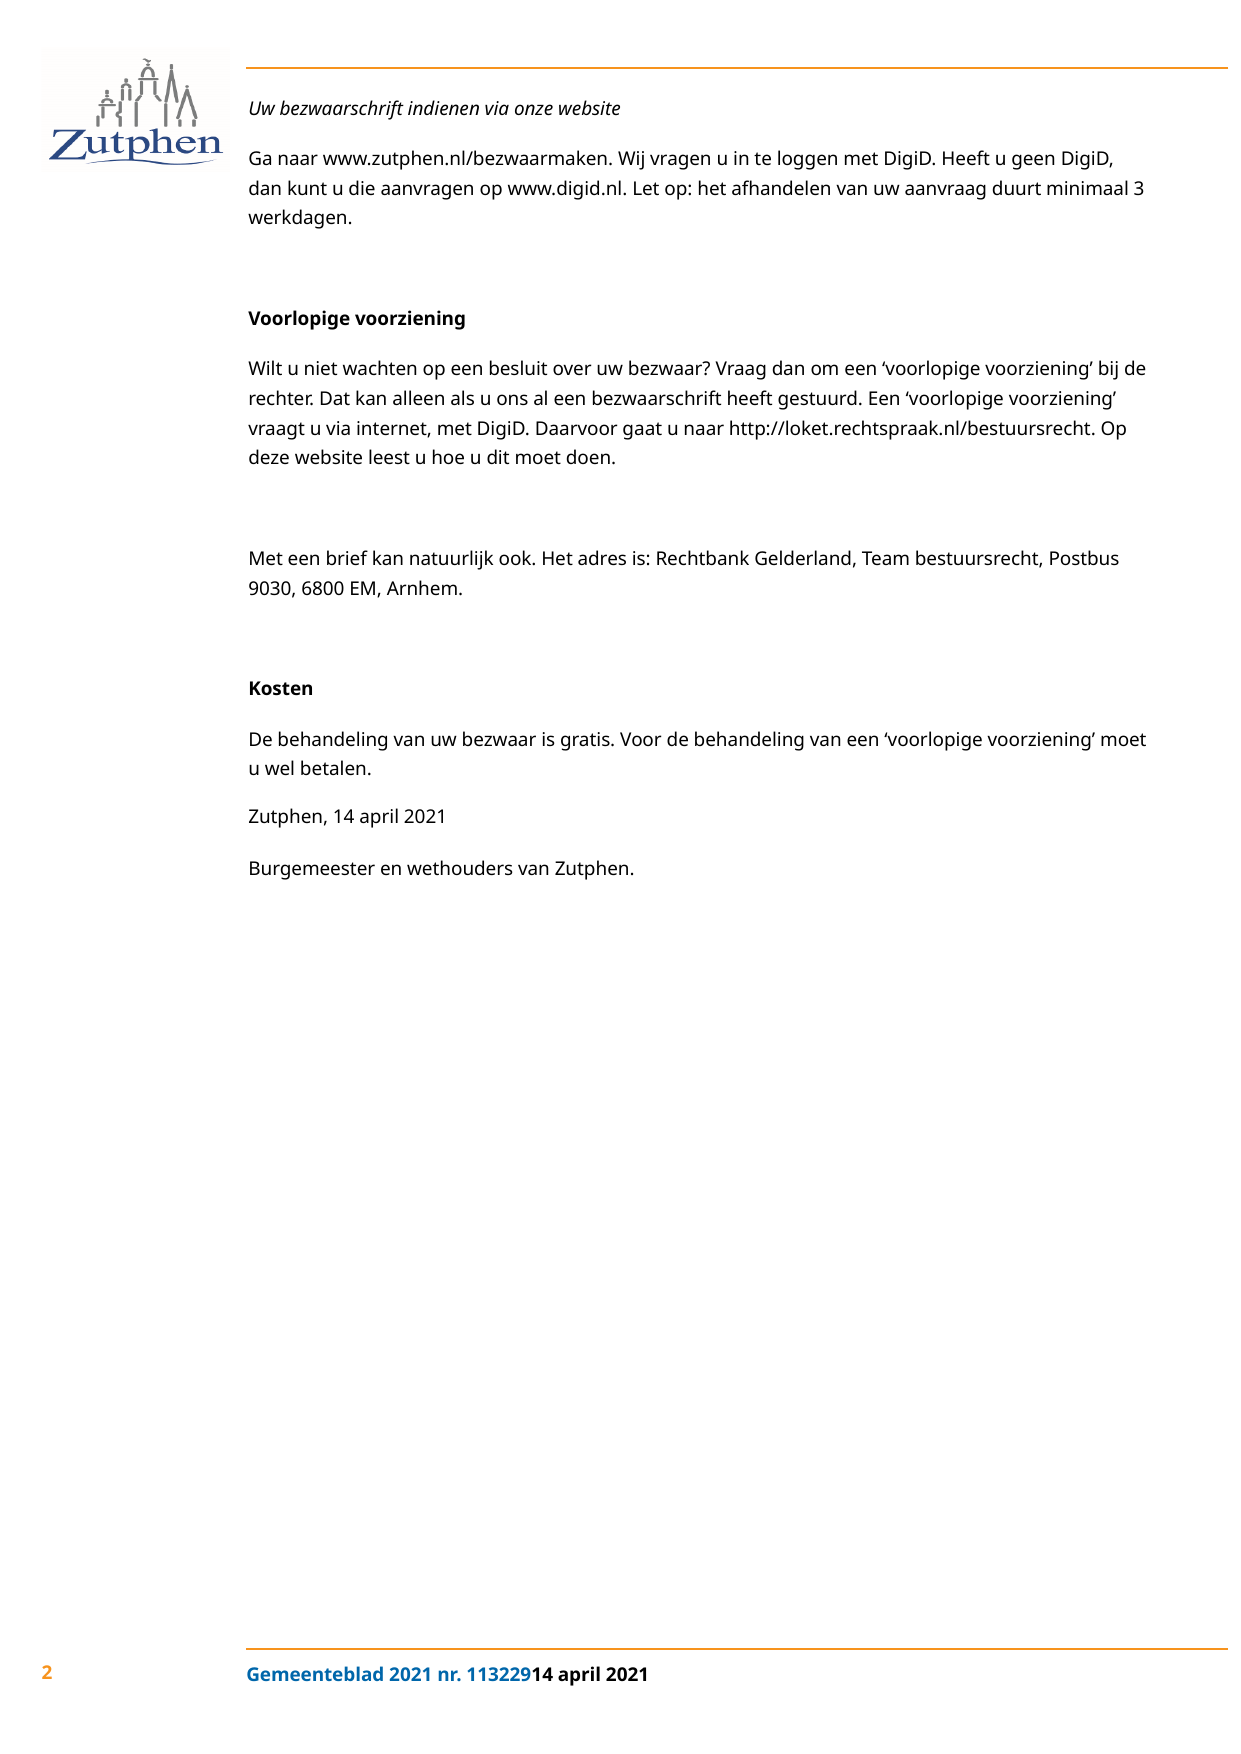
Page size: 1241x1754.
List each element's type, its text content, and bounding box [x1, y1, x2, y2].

text Met een brief kan natuurlijk ook. Het adres is: Rechtbank Gelderland, Team bestuursrecht, Postbus 9030, 6800 EM, Arnhem. [248, 545, 1152, 601]
text Voorlopige voorziening [248, 305, 1152, 331]
text Wilt u niet wachten op een besluit over uw bezwaar? Vraag dan om een ‘voorlopige voorziening’ bij de rechter. Dat kan alleen als u ons al een bezwaarschrift heeft gestuurd. Een ‘voorlopige voorziening’ vraagt u via internet, met DigiD. Daarvoor gaat u naar http://loket.rechtspraak.nl/bestuursrecht. Op deze website leest u hoe u dit moet doen. [248, 356, 1152, 470]
text Kosten [248, 676, 1152, 701]
picture [41, 47, 231, 172]
text Burgemeester en wethouders van Zutphen. [248, 855, 1152, 881]
text Ga naar www.zutphen.nl/bezwaarmaken. Wij vragen u in te loggen met DigiD. Heeft u geen DigiD, dan kunt u die aanvragen op www.digid.nl. Let op: het afhandelen van uw aanvraag duurt minimaal 3 werkdagen. [248, 145, 1152, 230]
text Zutphen, 14 april 2021 [248, 803, 1152, 829]
text Uw bezwaarschrift indienen via onze website [248, 95, 1152, 121]
text De behandeling van uw bezwaar is gratis. Voor de behandeling van een ‘voorlopige voorziening’ moet u wel betalen. [248, 726, 1152, 781]
